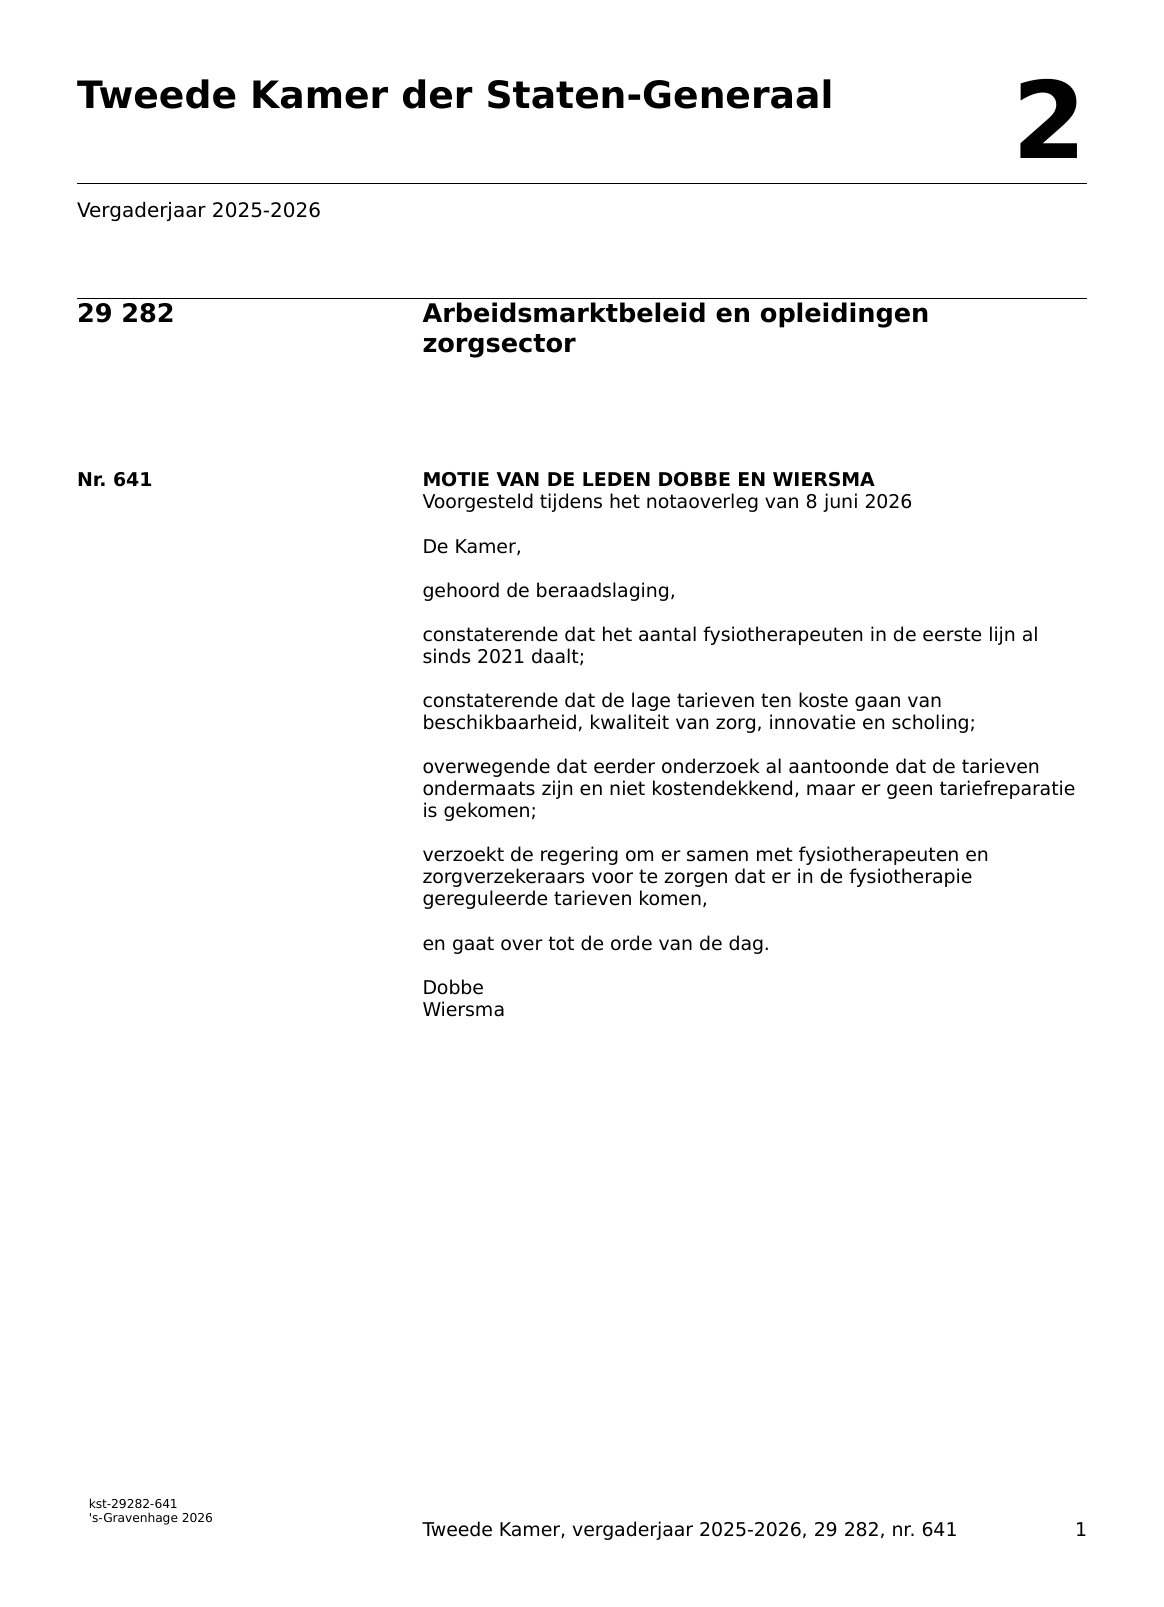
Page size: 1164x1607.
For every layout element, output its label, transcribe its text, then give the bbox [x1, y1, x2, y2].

text Wiersma [422, 998, 1087, 1021]
text constaterende dat het aantal fysiotherapeuten in de eerste lijn al sinds 2021 daalt; [422, 624, 1087, 668]
text verzoekt de regering om er samen met fysiotherapeuten en zorgverzekeraars voor te zorgen dat er in de fysiotherapie gereguleerde tarieven komen, [422, 844, 1087, 910]
table_header Tweede Kamer der Staten-Generaal [77, 59, 886, 183]
subtitle Nr. 641 MOTIE VAN DE LEDEN DOBBE EN WIERSMA [77, 469, 1087, 491]
subtitle 29 282 Arbeidsmarktbeleid en opleidingen zorgsector [77, 299, 1087, 358]
text Dobbe [422, 977, 1087, 998]
text kst-29282-641 [88, 1497, 323, 1511]
text 's-Gravenhage 2026 [88, 1511, 323, 1525]
text en gaat over tot de orde van de dag. [422, 932, 1087, 954]
text constaterende dat de lage tarieven ten koste gaan van beschikbaarheid, kwaliteit van zorg, innovatie en scholing; [422, 690, 1087, 734]
text Voorgesteld tijdens het notaoverleg van 8 juni 2026 [422, 491, 1087, 513]
text De Kamer, [422, 536, 1087, 557]
table_cell Vergaderjaar 2025-2026 [77, 184, 1087, 298]
text gehoord de beraadslaging, [422, 580, 1087, 602]
text overwegende dat eerder onderzoek al aantoonde dat de tarieven ondermaats zijn en niet kostendekkend, maar er geen tariefreparatie is gekomen; [422, 756, 1087, 822]
table_header 2 [886, 59, 1087, 183]
